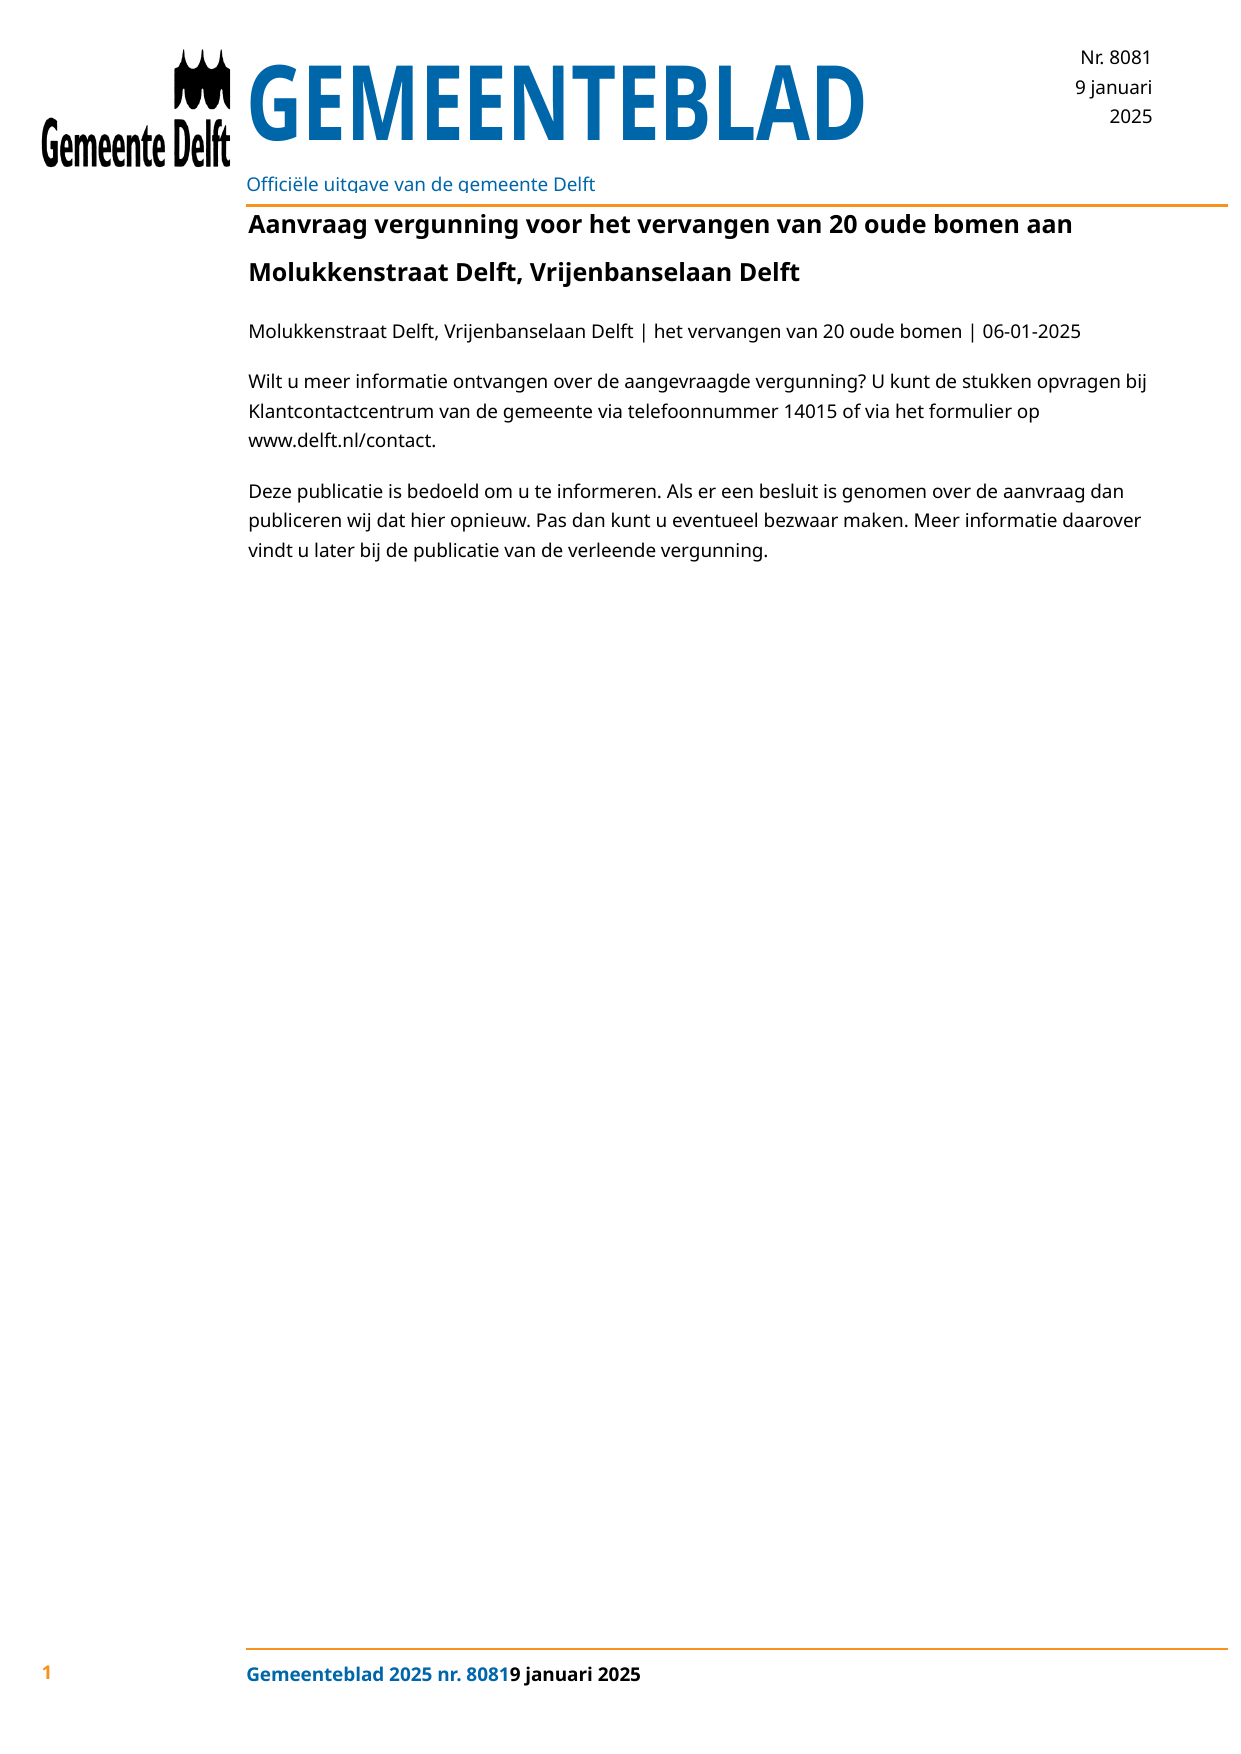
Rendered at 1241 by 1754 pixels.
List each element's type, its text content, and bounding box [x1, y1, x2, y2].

text Molukkenstraat Delft, Vrijenbanselaan Delft | het vervangen van 20 oude bomen | 06-01-2025 [248, 318, 1152, 344]
picture [41, 47, 231, 172]
text Aanvraag vergunning voor het vervangen van 20 oude bomen aan Molukkenstraat Delft, Vrijenbanselaan Delft [248, 207, 1152, 288]
text Deze publicatie is bedoeld om u te informeren. Als er een besluit is genomen over de aanvraag dan publiceren wij dat hier opnieuw. Pas dan kunt u eventueel bezwaar maken. Meer informatie daarover vindt u later bij de publicatie van de verleende vergunning. [248, 478, 1152, 563]
text Wilt u meer informatie ontvangen over de aangevraagde vergunning? U kunt de stukken opvragen bij Klantcontactcentrum van de gemeente via telefoonnummer 14015 of via het formulier op www.delft.nl/contact. [248, 368, 1152, 453]
